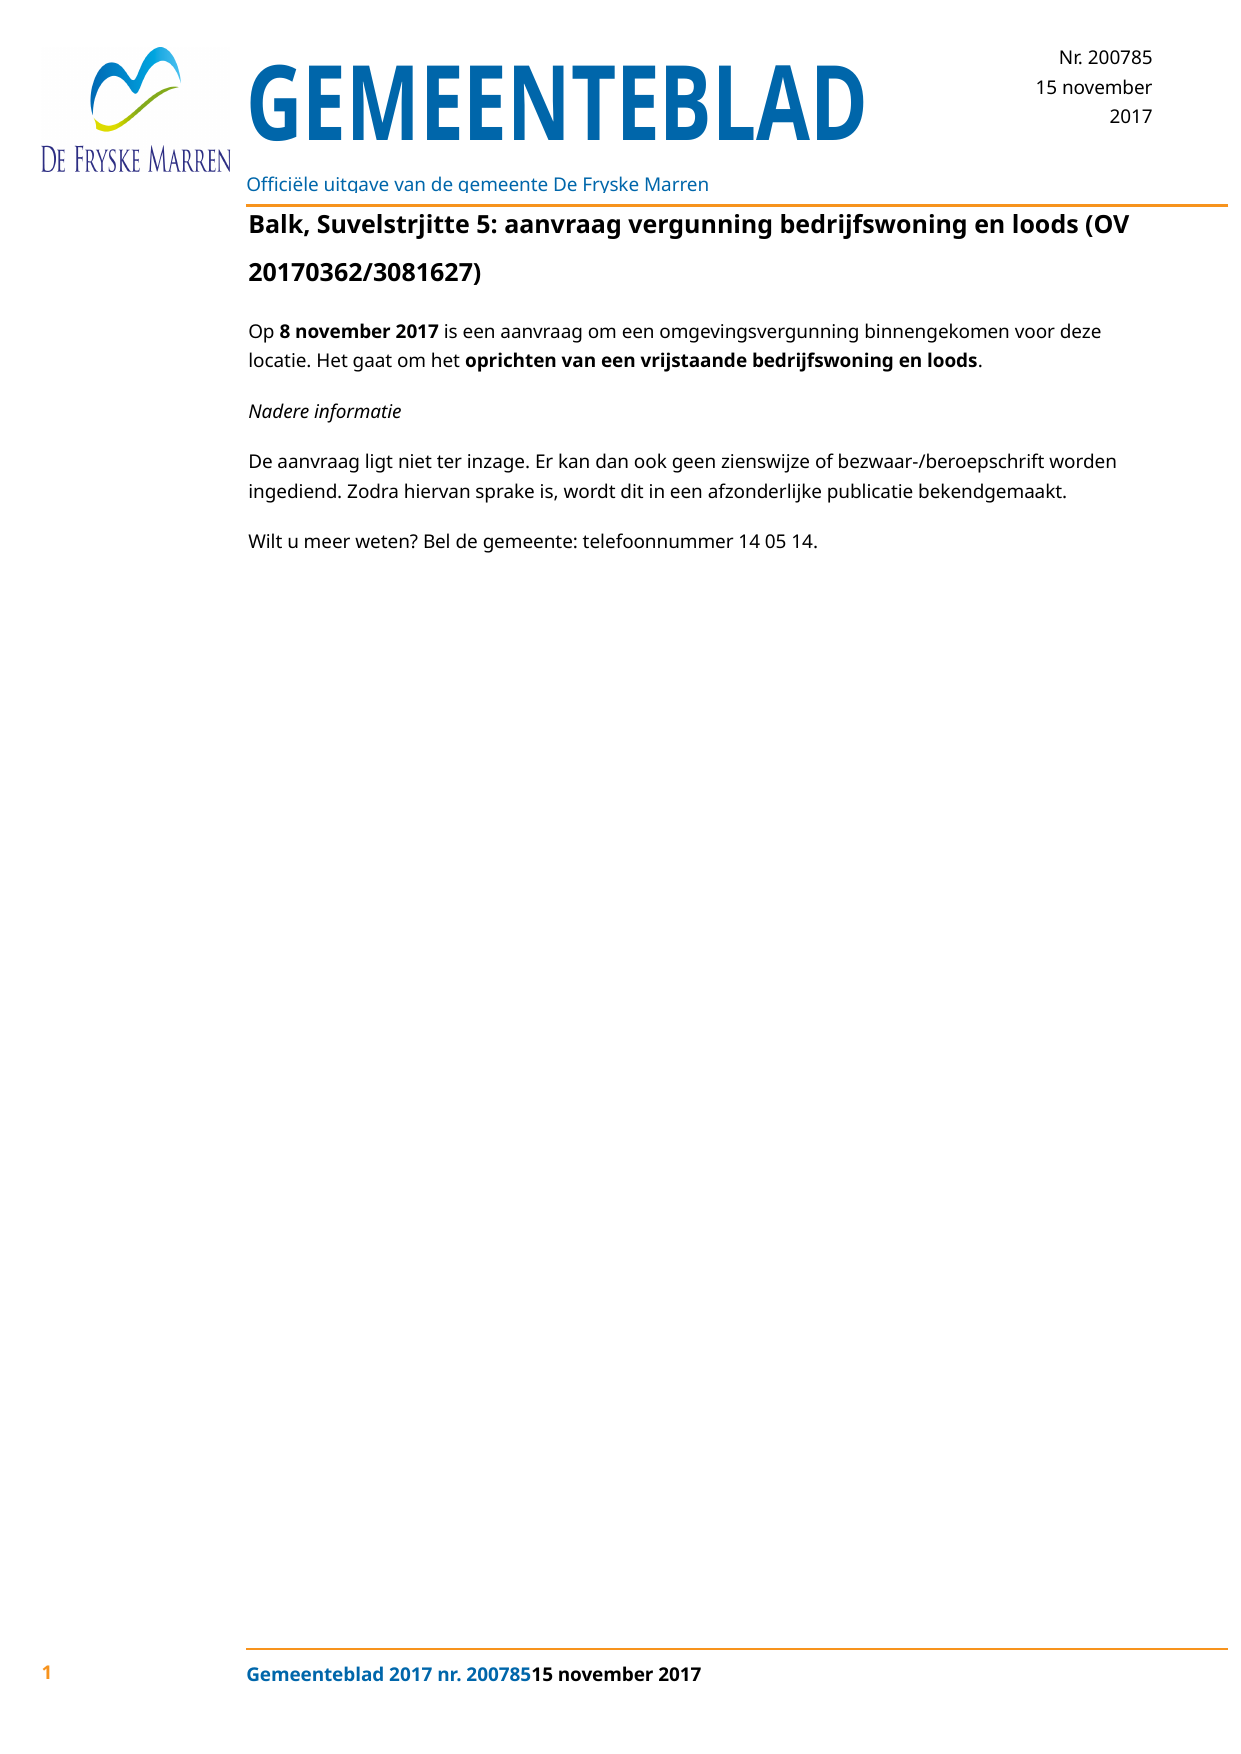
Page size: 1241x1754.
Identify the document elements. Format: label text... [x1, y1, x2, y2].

text Balk, Suvelstrjitte 5: aanvraag vergunning bedrijfswoning en loods (OV 20170362/3081627) [248, 207, 1152, 288]
text Wilt u meer weten? Bel de gemeente: telefoonnummer 14 05 14. [248, 528, 1152, 554]
text De aanvraag ligt niet ter inzage. Er kan dan ook geen zienswijze of bezwaar-/beroepschrift worden ingediend. Zodra hiervan sprake is, wordt dit in een afzonderlijke publicatie bekendgemaakt. [248, 448, 1152, 504]
text Op 8 november 2017 is een aanvraag om een omgevingsvergunning binnengekomen voor deze locatie. Het gaat om het oprichten van een vrijstaande bedrijfswoning en loods. [248, 318, 1152, 373]
picture [41, 47, 231, 172]
text Nadere informatie [248, 398, 1152, 424]
